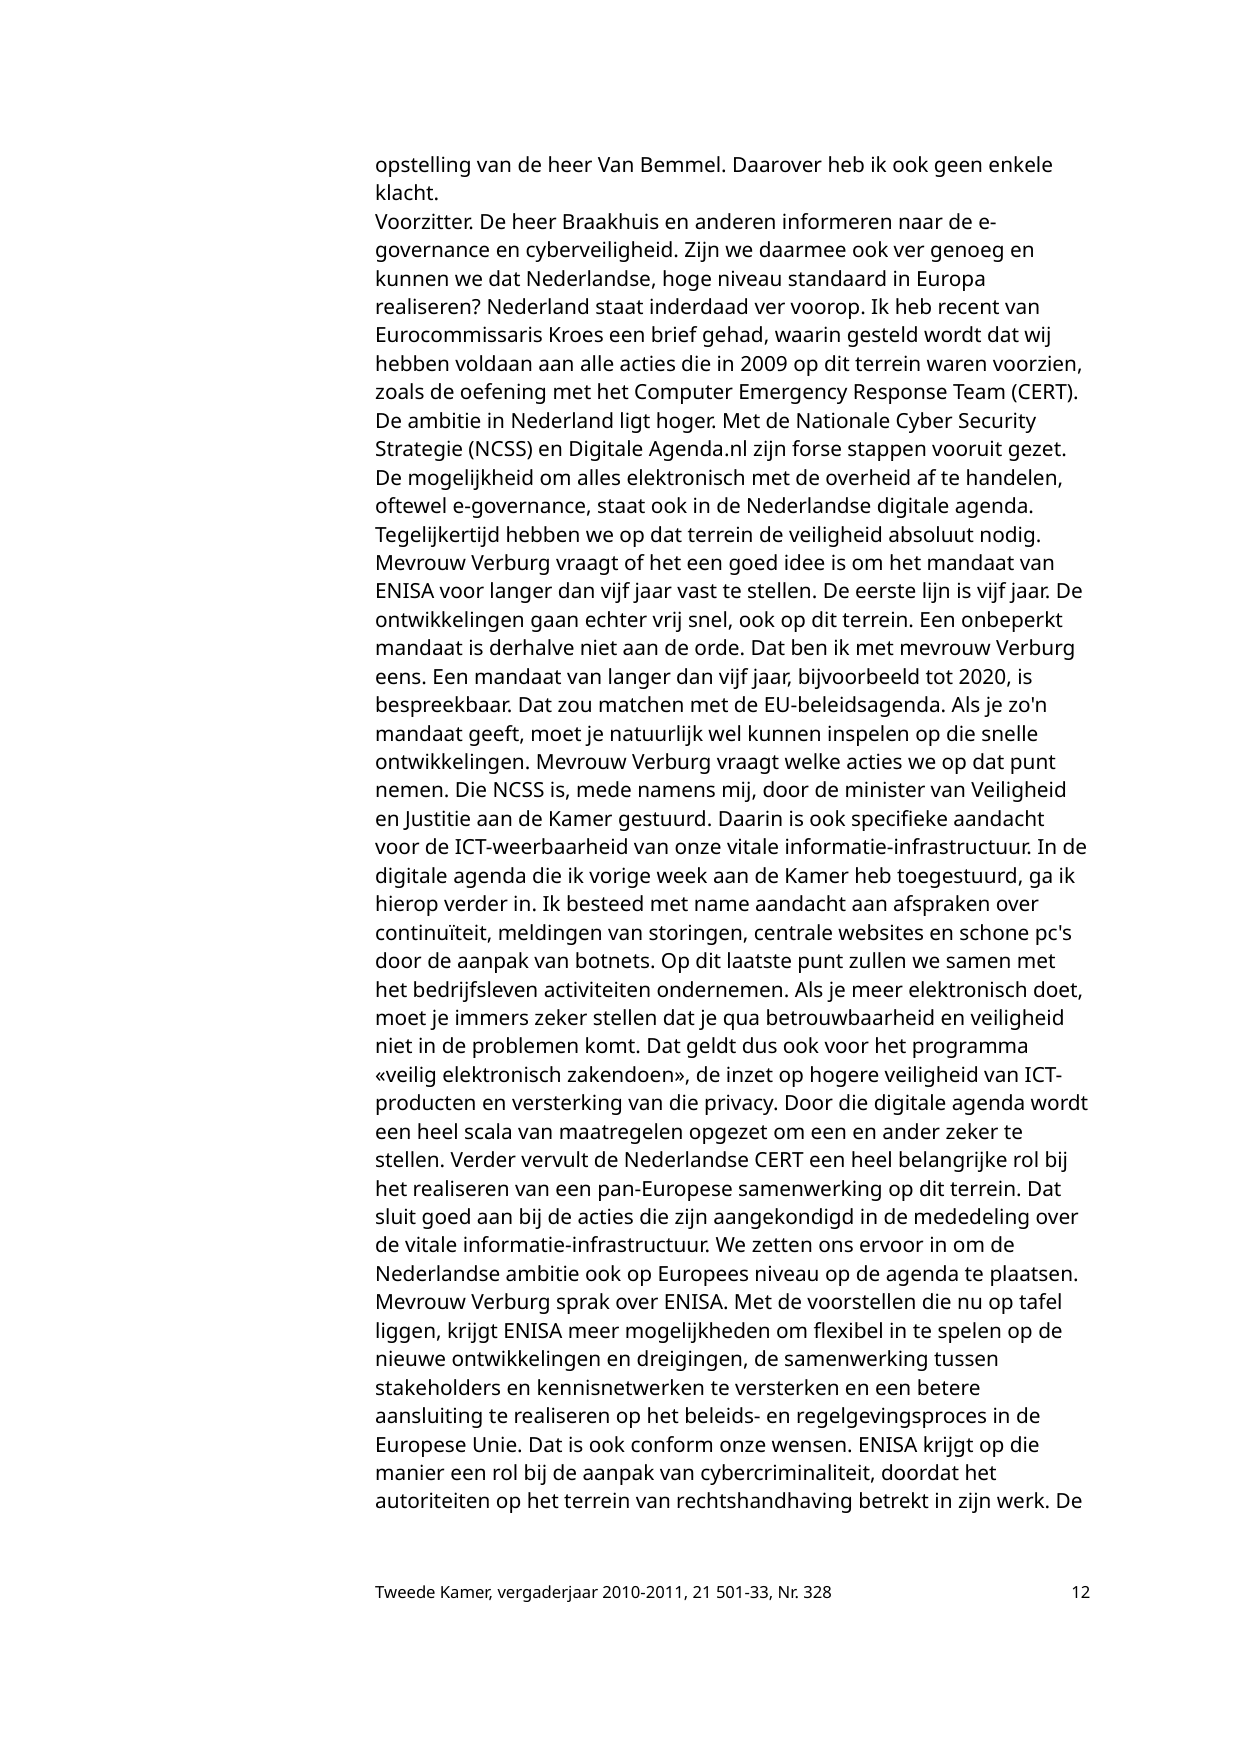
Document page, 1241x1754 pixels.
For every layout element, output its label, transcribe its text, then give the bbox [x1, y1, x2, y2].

text Voorzitter. De heer Braakhuis en anderen informeren naar de e-governance en cyberveiligheid. Zijn we daarmee ook ver genoeg en kunnen we dat Nederlandse, hoge niveau standaard in Europa realiseren? Nederland staat inderdaad ver voorop. Ik heb recent van Eurocommissaris Kroes een brief gehad, waarin gesteld wordt dat wij hebben voldaan aan alle acties die in 2009 op dit terrein waren voorzien, zoals de oefening met het Computer Emergency Response Team (CERT). De ambitie in Nederland ligt hoger. Met de Nationale Cyber Security Strategie (NCSS) en Digitale Agenda.nl zijn forse stappen vooruit gezet. De mogelijkheid om alles elektronisch met de overheid af te handelen, oftewel e-governance, staat ook in de Nederlandse digitale agenda. Tegelijkertijd hebben we op dat terrein de veiligheid absoluut nodig. [375, 207, 1090, 548]
text opstelling van de heer Van Bemmel. Daarover heb ik ook geen enkele klacht. [375, 150, 1090, 207]
text Mevrouw Verburg vraagt of het een goed idee is om het mandaat van ENISA voor langer dan vijf jaar vast te stellen. De eerste lijn is vijf jaar. De ontwikkelingen gaan echter vrij snel, ook op dit terrein. Een onbeperkt mandaat is derhalve niet aan de orde. Dat ben ik met mevrouw Verburg eens. Een mandaat van langer dan vijf jaar, bijvoorbeeld tot 2020, is bespreekbaar. Dat zou matchen met de EU-beleidsagenda. Als je zo'n mandaat geeft, moet je natuurlijk wel kunnen inspelen op die snelle ontwikkelingen. Mevrouw Verburg vraagt welke acties we op dat punt nemen. Die NCSS is, mede namens mij, door de minister van Veiligheid en Justitie aan de Kamer gestuurd. Daarin is ook specifieke aandacht voor de ICT-weerbaarheid van onze vitale informatie-infrastructuur. In de digitale agenda die ik vorige week aan de Kamer heb toegestuurd, ga ik hierop verder in. Ik besteed met name aandacht aan afspraken over continuïteit, meldingen van storingen, centrale websites en schone pc's door de aanpak van botnets. Op dit laatste punt zullen we samen met het bedrijfsleven activiteiten ondernemen. Als je meer elektronisch doet, moet je immers zeker stellen dat je qua betrouwbaarheid en veiligheid niet in de problemen komt. Dat geldt dus ook voor het programma «veilig elektronisch zakendoen», de inzet op hogere veiligheid van ICT-producten en versterking van die privacy. Door die digitale agenda wordt een heel scala van maatregelen opgezet om een en ander zeker te stellen. Verder vervult de Nederlandse CERT een heel belangrijke rol bij het realiseren van een pan-Europese samenwerking op dit terrein. Dat sluit goed aan bij de acties die zijn aangekondigd in de mededeling over de vitale informatie-infrastructuur. We zetten ons ervoor in om de Nederlandse ambitie ook op Europees niveau op de agenda te plaatsen. [375, 548, 1090, 1287]
text Mevrouw Verburg sprak over ENISA. Met de voorstellen die nu op tafel liggen, krijgt ENISA meer mogelijkheden om flexibel in te spelen op de nieuwe ontwikkelingen en dreigingen, de samenwerking tussen stakeholders en kennisnetwerken te versterken en een betere aansluiting te realiseren op het beleids- en regelgevingsproces in de Europese Unie. Dat is ook conform onze wensen. ENISA krijgt op die manier een rol bij de aanpak van cybercriminaliteit, doordat het autoriteiten op het terrein van rechtshandhaving betrekt in zijn werk. De [375, 1287, 1090, 1515]
